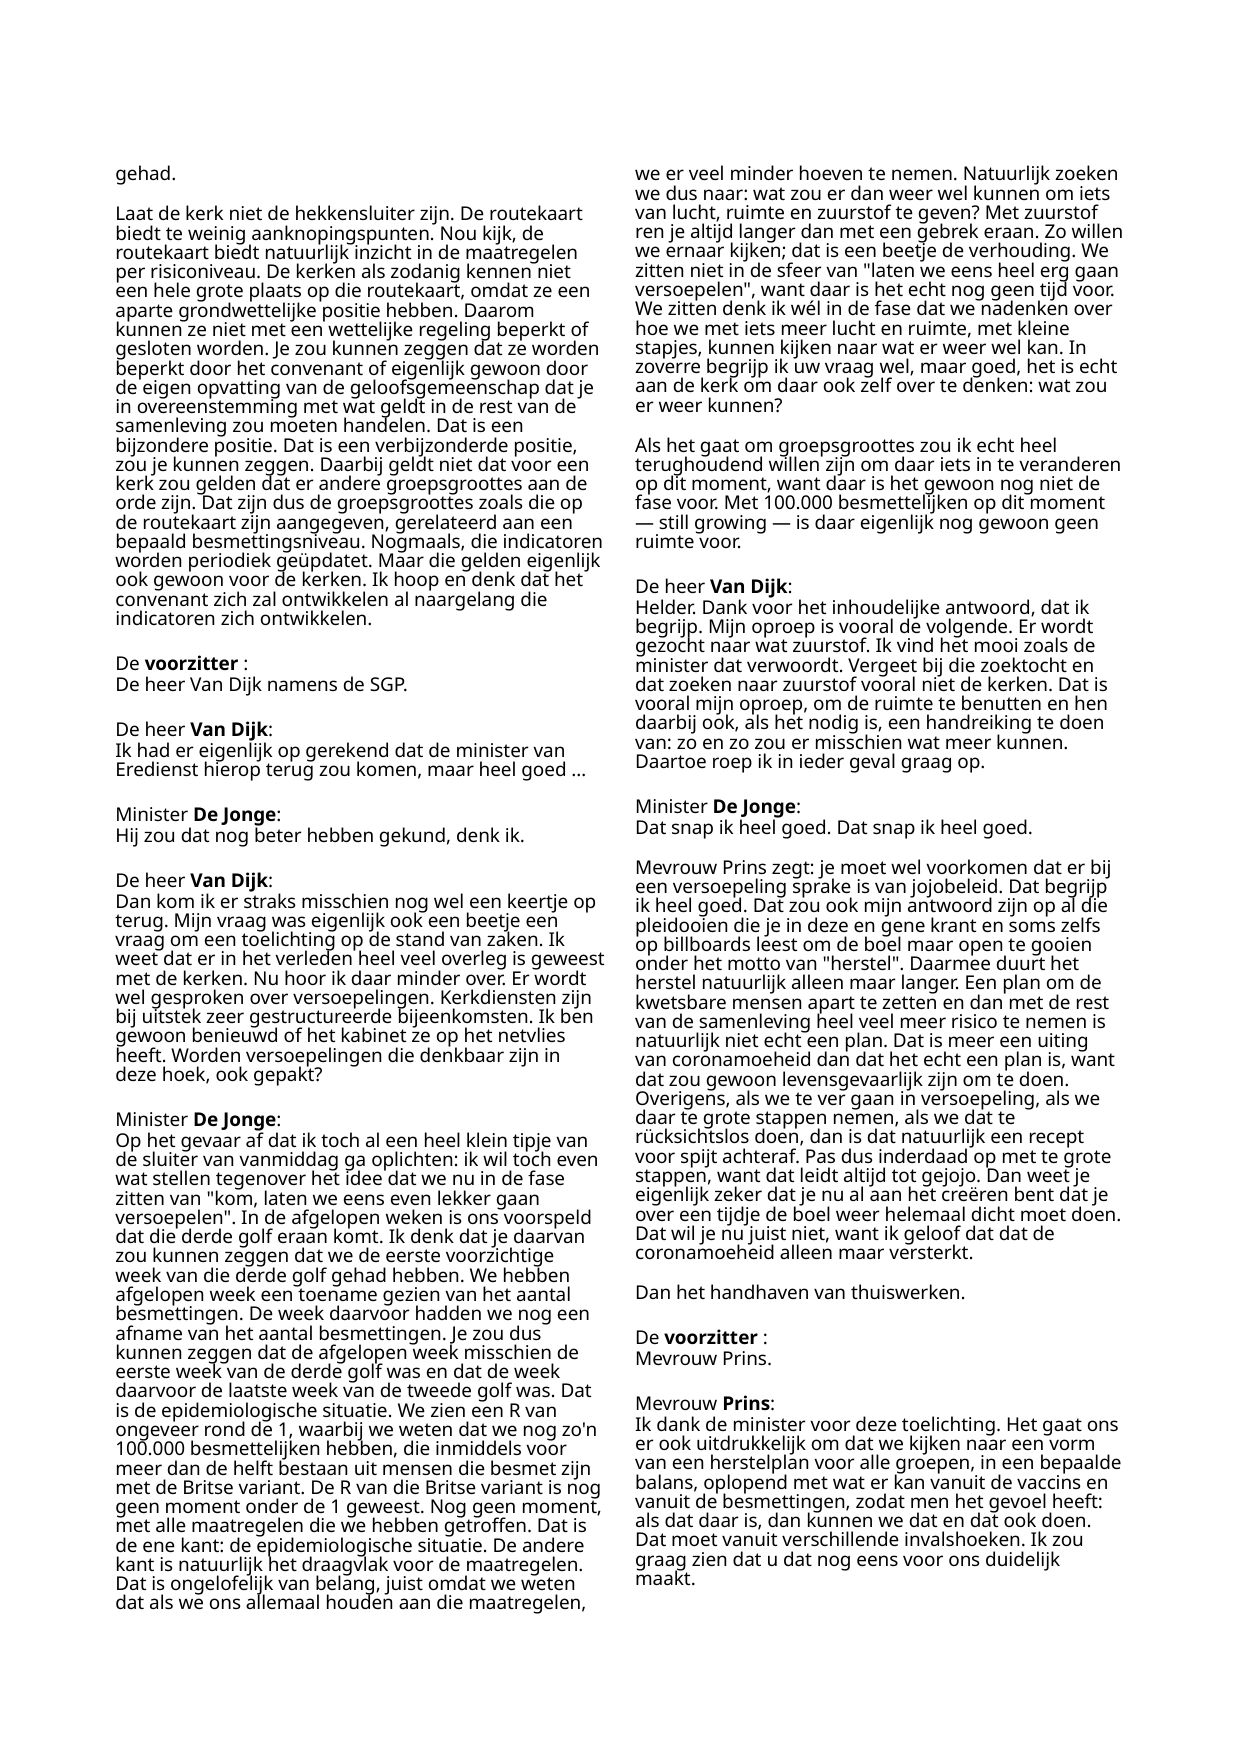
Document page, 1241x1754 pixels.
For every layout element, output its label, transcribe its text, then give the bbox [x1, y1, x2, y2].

text gehad. [115, 165, 605, 184]
text Minister De Jonge: [635, 793, 1125, 819]
text De voorzitter : [115, 650, 605, 676]
text Helder. Dank voor het inhoudelijke antwoord, dat ik begrijp. Mijn oproep is vooral de volgende. Er wordt gezocht naar wat zuurstof. Ik vind het mooi zoals de minister dat verwoordt. Vergeet bij die zoektocht en dat zoeken naar zuurstof vooral niet de kerken. Dat is vooral mijn oproep, om de ruimte te benutten en hen daarbij ook, als het nodig is, een handreiking te doen van: zo en zo zou er misschien wat meer kunnen. Daartoe roep ik in ieder geval graag op. [635, 599, 1125, 772]
text Mevrouw Prins. [635, 1350, 1125, 1369]
text Op het gevaar af dat ik toch al een heel klein tipje van de sluiter van vanmiddag ga oplichten: ik wil toch even wat stellen tegenover het idee dat we nu in de fase zitten van "kom, laten we eens even lekker gaan versoepelen". In de afgelopen weken is ons voorspeld dat die derde golf eraan komt. Ik denk dat je daarvan zou kunnen zeggen dat we de eerste voorzichtige week van die derde golf gehad hebben. We hebben afgelopen week een toename gezien van het aantal besmettingen. De week daarvoor hadden we nog een afname van het aantal besmettingen. Je zou dus kunnen zeggen dat de afgelopen week misschien de eerste week van de derde golf was en dat de week daarvoor de laatste week van de tweede golf was. Dat is de epidemiologische situatie. We zien een R van ongeveer rond de 1, waarbij we weten dat we nog zo'n 100.000 besmettelijken hebben, die inmiddels voor meer dan de helft bestaan uit mensen die besmet zijn met de Britse variant. De R van die Britse variant is nog geen moment onder de 1 geweest. Nog geen moment, met alle maatregelen die we hebben getroffen. Dat is de ene kant: de epidemiologische situatie. De andere kant is natuurlijk het draagvlak voor de maatregelen. Dat is ongelofelijk van belang, juist omdat we weten dat als we ons allemaal houden aan die maatregelen, [115, 1132, 605, 1614]
text Dan kom ik er straks misschien nog wel een keertje op terug. Mijn vraag was eigenlijk ook een beetje een vraag om een toelichting op de stand van zaken. Ik weet dat er in het verleden heel veel overleg is geweest met de kerken. Nu hoor ik daar minder over. Er wordt wel gesproken over versoepelingen. Kerkdiensten zijn bij uitstek zeer gestructureerde bijeenkomsten. Ik ben gewoon benieuwd of het kabinet ze op het netvlies heeft. Worden versoepelingen die denkbaar zijn in deze hoek, ook gepakt? [115, 893, 605, 1085]
text De heer Van Dijk: [635, 573, 1125, 599]
text Mevrouw Prins zegt: je moet wel voorkomen dat er bij een versoepeling sprake is van jojobeleid. Dat begrijp ik heel goed. Dat zou ook mijn antwoord zijn op al die pleidooien die je in deze en gene krant en soms zelfs op billboards leest om de boel maar open te gooien onder het motto van "herstel". Daarmee duurt het herstel natuurlijk alleen maar langer. Een plan om de kwetsbare mensen apart te zetten en dan met de rest van de samenleving heel veel meer risico te nemen is natuurlijk niet echt een plan. Dat is meer een uiting van coronamoeheid dan dat het echt een plan is, want dat zou gewoon levensgevaarlijk zijn om te doen. Overigens, als we te ver gaan in versoepeling, als we daar te grote stappen nemen, als we dat te rücksichtslos doen, dan is dat natuurlijk een recept voor spijt achteraf. Pas dus inderdaad op met te grote stappen, want dat leidt altijd tot gejojo. Dan weet je eigenlijk zeker dat je nu al aan het creëren bent dat je over een tijdje de boel weer helemaal dicht moet doen. Dat wil je nu juist niet, want ik geloof dat dat de coronamoeheid alleen maar versterkt. [635, 859, 1125, 1263]
text Ik dank de minister voor deze toelichting. Het gaat ons er ook uitdrukkelijk om dat we kijken naar een vorm van een herstelplan voor alle groepen, in een bepaalde balans, oplopend met wat er kan vanuit de vaccins en vanuit de besmettingen, zodat men het gevoel heeft: als dat daar is, dan kunnen we dat en dat ook doen. Dat moet vanuit verschillende invalshoeken. Ik zou graag zien dat u dat nog eens voor ons duidelijk maakt. [635, 1416, 1125, 1589]
text De heer Van Dijk: [115, 716, 605, 742]
text Dat snap ik heel goed. Dat snap ik heel goed. [635, 819, 1125, 838]
text De heer Van Dijk: [115, 867, 605, 893]
text Minister De Jonge: [115, 1106, 605, 1132]
text Laat de kerk niet de hekkensluiter zijn. De routekaart biedt te weinig aanknopingspunten. Nou kijk, de routekaart biedt natuurlijk inzicht in de maatregelen per risiconiveau. De kerken als zodanig kennen niet een hele grote plaats op die routekaart, omdat ze een aparte grondwettelijke positie hebben. Daarom kunnen ze niet met een wettelijke regeling beperkt of gesloten worden. Je zou kunnen zeggen dat ze worden beperkt door het convenant of eigenlijk gewoon door de eigen opvatting van de geloofsgemeenschap dat je in overeenstemming met wat geldt in de rest van de samenleving zou moeten handelen. Dat is een bijzondere positie. Dat is een verbijzonderde positie, zou je kunnen zeggen. Daarbij geldt niet dat voor een kerk zou gelden dat er andere groepsgroottes aan de orde zijn. Dat zijn dus de groepsgroottes zoals die op de routekaart zijn aangegeven, gerelateerd aan een bepaald besmettingsniveau. Nogmaals, die indicatoren worden periodiek geüpdatet. Maar die gelden eigenlijk ook gewoon voor de kerken. Ik hoop en denk dat het convenant zich zal ontwikkelen al naargelang die indicatoren zich ontwikkelen. [115, 205, 605, 629]
text Ik had er eigenlijk op gerekend dat de minister van Eredienst hierop terug zou komen, maar heel goed … [115, 742, 605, 780]
text Als het gaat om groepsgroottes zou ik echt heel terughoudend willen zijn om daar iets in te veranderen op dit moment, want daar is het gewoon nog niet de fase voor. Met 100.000 besmettelijken op dit moment — still growing — is daar eigenlijk nog gewoon geen ruimte voor. [635, 437, 1125, 552]
text Hij zou dat nog beter hebben gekund, denk ik. [115, 827, 605, 846]
text we er veel minder hoeven te nemen. Natuurlijk zoeken we dus naar: wat zou er dan weer wel kunnen om iets van lucht, ruimte en zuurstof te geven? Met zuurstof ren je altijd langer dan met een gebrek eraan. Zo willen we ernaar kijken; dat is een beetje de verhouding. We zitten niet in de sfeer van "laten we eens heel erg gaan versoepelen", want daar is het echt nog geen tijd voor. We zitten denk ik wél in de fase dat we nadenken over hoe we met iets meer lucht en ruimte, met kleine stapjes, kunnen kijken naar wat er weer wel kan. In zoverre begrijp ik uw vraag wel, maar goed, het is echt aan de kerk om daar ook zelf over te denken: wat zou er weer kunnen? [635, 165, 1125, 416]
text De heer Van Dijk namens de SGP. [115, 676, 605, 695]
text De voorzitter : [635, 1324, 1125, 1350]
text Dan het handhaven van thuiswerken. [635, 1284, 1125, 1303]
text Minister De Jonge: [115, 801, 605, 827]
text Mevrouw Prins: [635, 1390, 1125, 1416]
